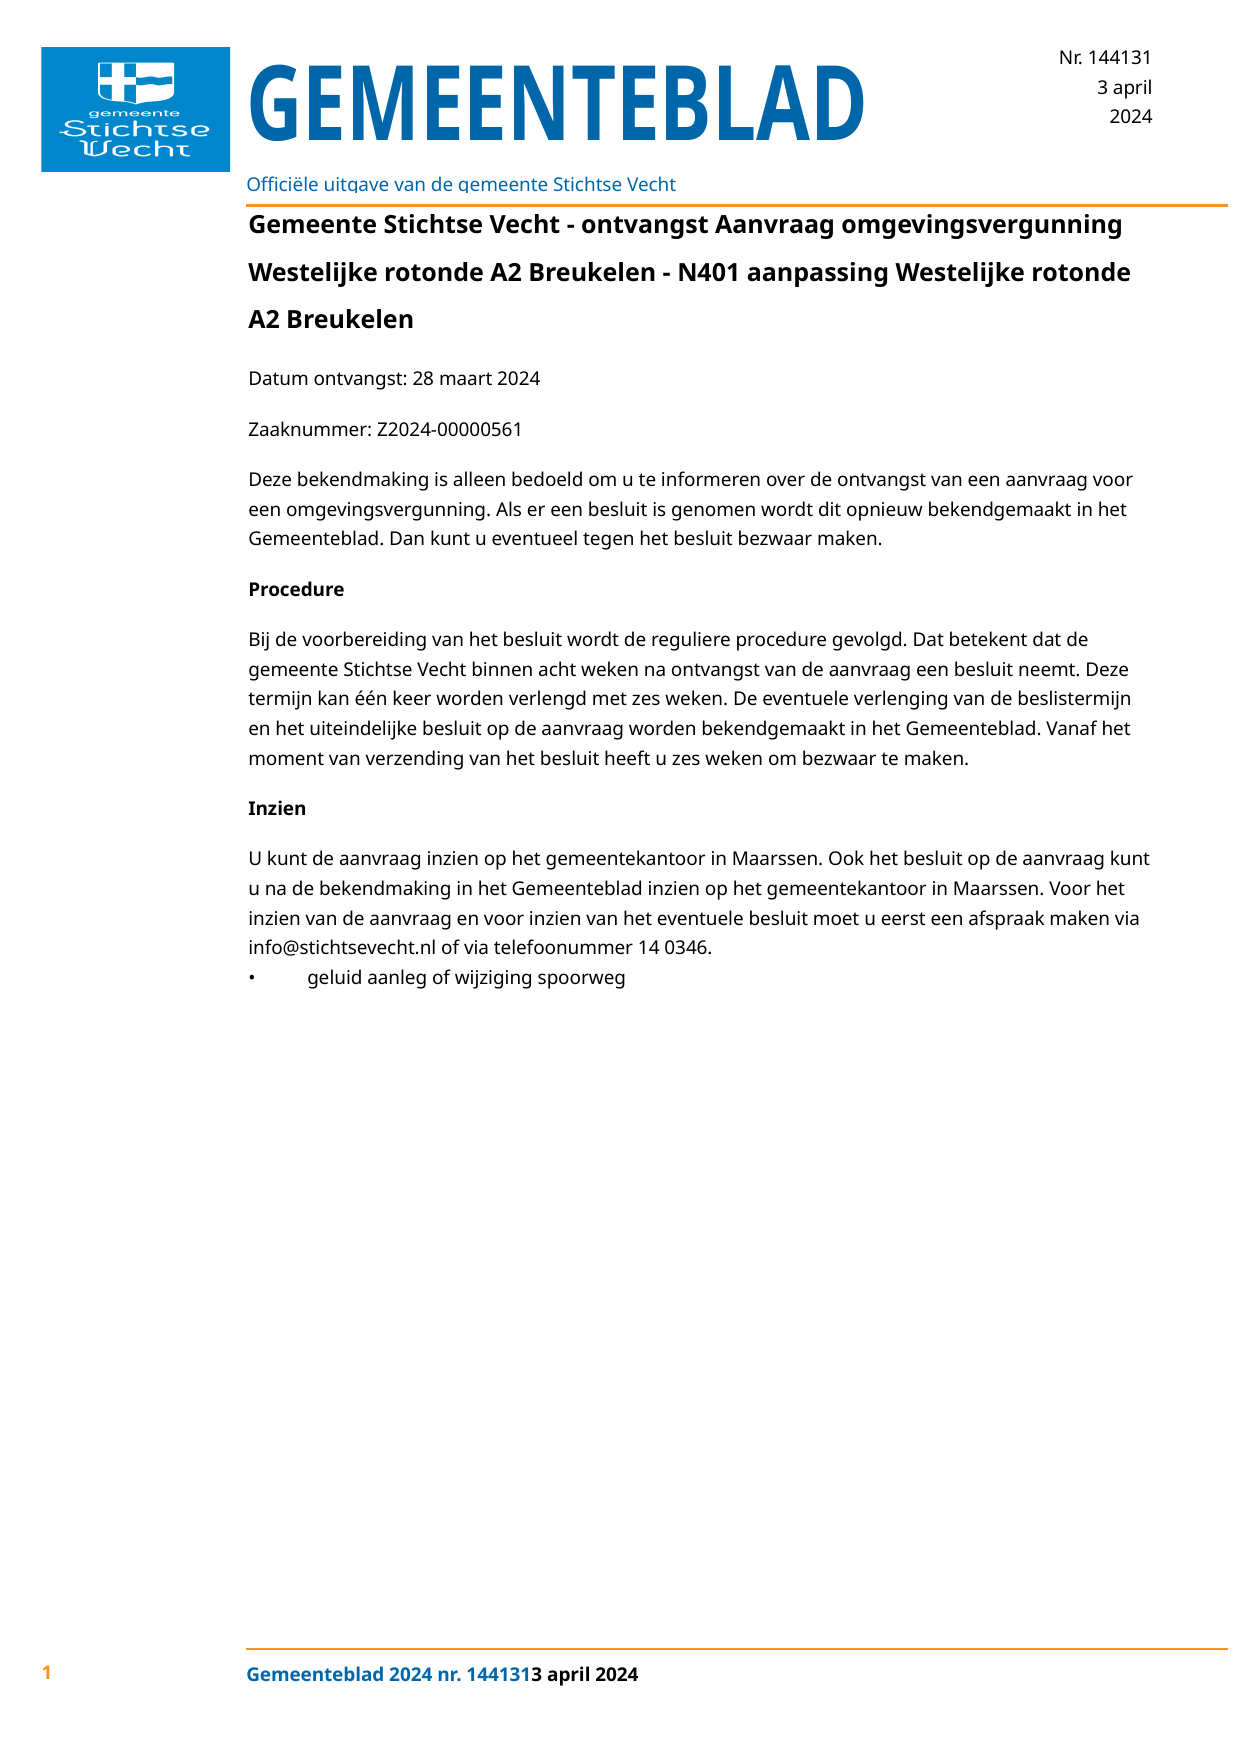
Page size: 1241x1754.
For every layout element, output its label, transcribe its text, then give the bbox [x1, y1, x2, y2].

text U kunt de aanvraag inzien op het gemeentekantoor in Maarssen. Ook het besluit op de aanvraag kunt u na de bekendmaking in het Gemeenteblad inzien op het gemeentekantoor in Maarssen. Voor het inzien van de aanvraag en voor inzien van het eventuele besluit moet u eerst een afspraak maken via info@stichtsevecht.nl of via telefoonummer 14 0346. [248, 846, 1152, 960]
list geluid aanleg of wijziging spoorweg [248, 964, 1152, 989]
text Procedure [248, 576, 1152, 602]
text Bij de voorbereiding van het besluit wordt de reguliere procedure gevolgd. Dat betekent dat de gemeente Stichtse Vecht binnen acht weken na ontvangst van de aanvraag een besluit neemt. Deze termijn kan één keer worden verlengd met zes weken. De eventuele verlenging van de beslistermijn en het uiteindelijke besluit op de aanvraag worden bekendgemaakt in het Gemeenteblad. Vanaf het moment van verzending van het besluit heeft u zes weken om bezwaar te maken. [248, 626, 1152, 770]
text Datum ontvangst: 28 maart 2024 [248, 366, 1152, 391]
text Deze bekendmaking is alleen bedoeld om u te informeren over de ontvangst van een aanvraag voor een omgevingsvergunning. Als er een besluit is genomen wordt dit opnieuw bekendgemaakt in het Gemeenteblad. Dan kunt u eventueel tegen het besluit bezwaar maken. [248, 466, 1152, 551]
text Gemeente Stichtse Vecht - ontvangst Aanvraag omgevingsvergunning Westelijke rotonde A2 Breukelen - N401 aanpassing Westelijke rotonde A2 Breukelen [248, 207, 1152, 336]
picture [99, 63, 135, 101]
text Zaaknummer: Z2024-00000561 [248, 416, 1152, 442]
text Inzien [248, 795, 1152, 821]
picture [137, 63, 174, 103]
